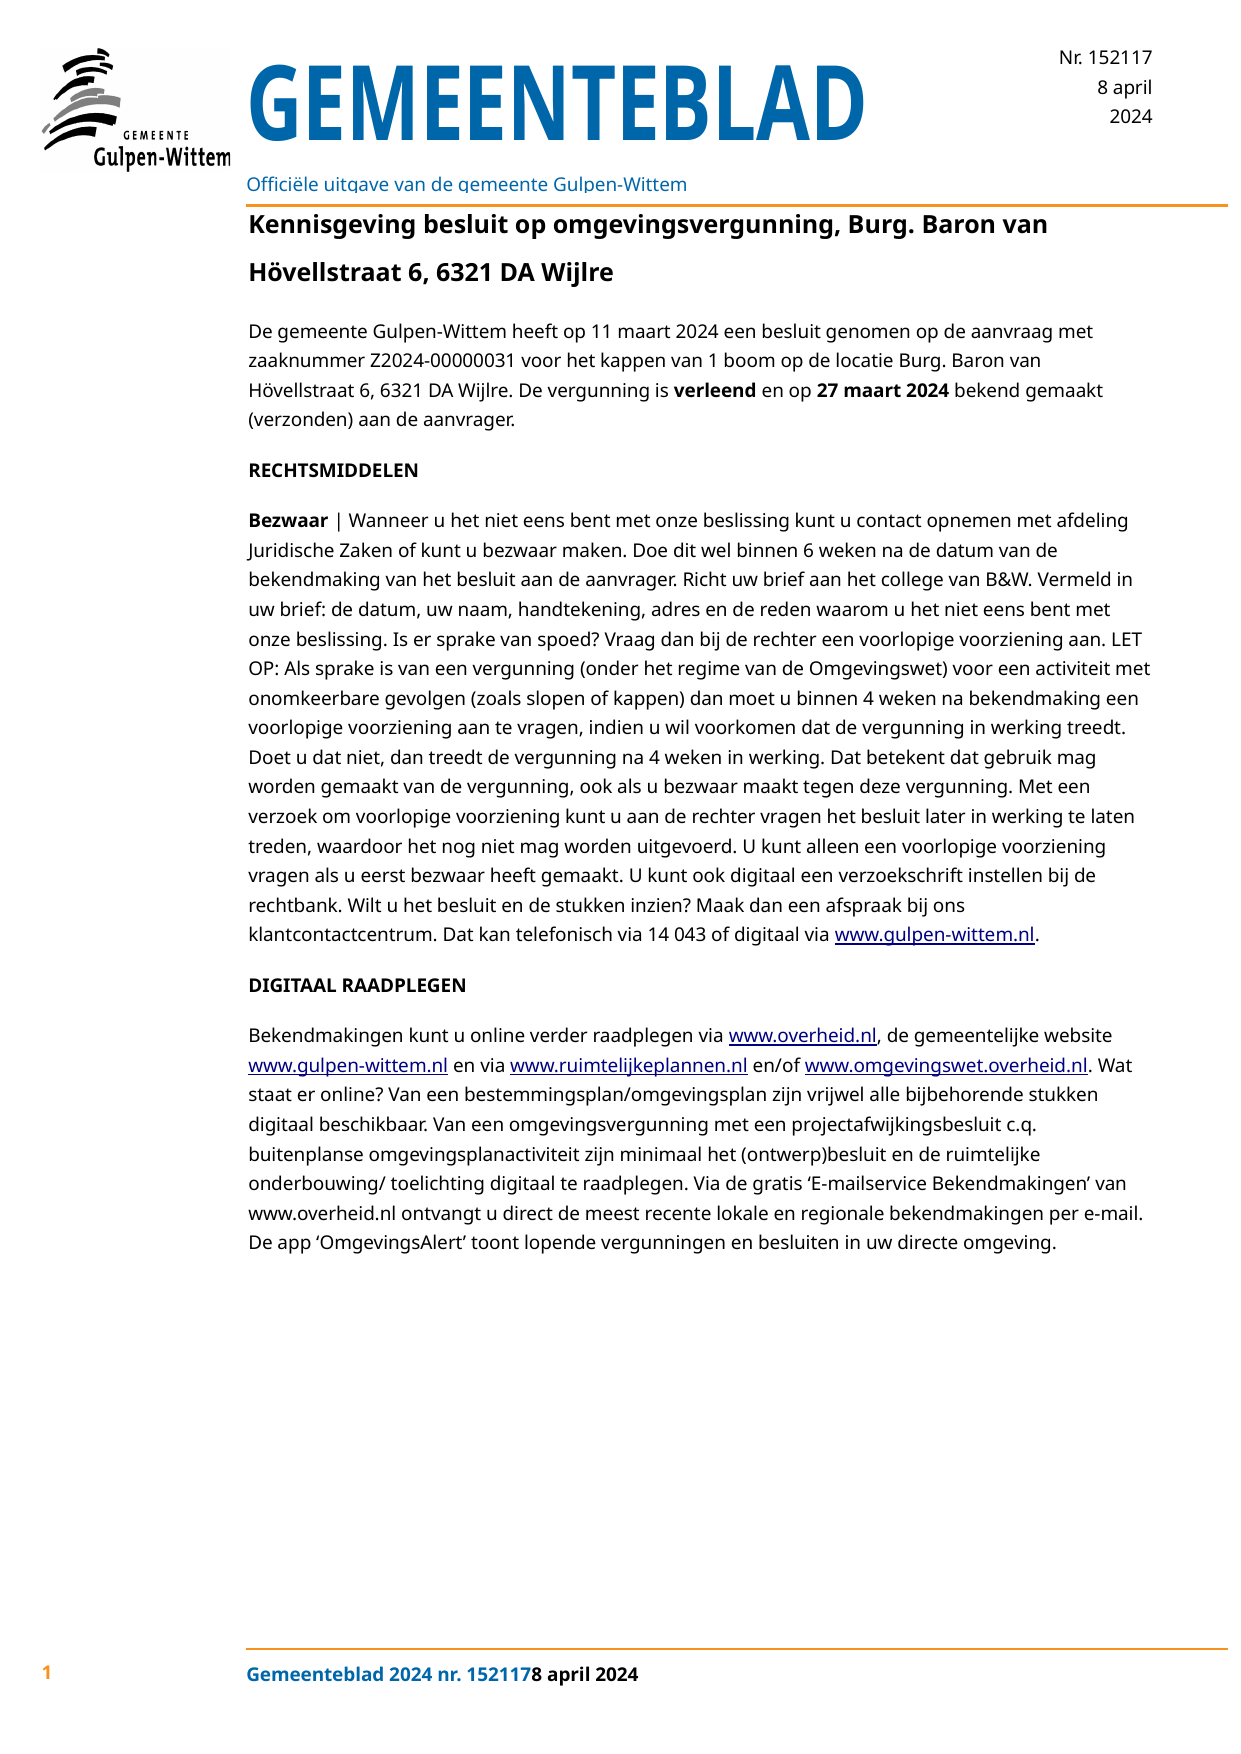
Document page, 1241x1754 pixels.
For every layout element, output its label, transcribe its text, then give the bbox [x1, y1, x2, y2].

text Bekendmakingen kunt u online verder raadplegen via www.overheid.nl, de gemeentelijke website www.gulpen-wittem.nl en via www.ruimtelijkeplannen.nl en/of www.omgevingswet.overheid.nl. Wat staat er online? Van een bestemmingsplan/omgevingsplan zijn vrijwel alle bijbehorende stukken digitaal beschikbaar. Van een omgevingsvergunning met een projectafwijkingsbesluit c.q. buitenplanse omgevingsplanactiviteit zijn minimaal het (ontwerp)besluit en de ruimtelijke onderbouwing/ toelichting digitaal te raadplegen. Via de gratis ‘E-mailservice Bekendmakingen’ van www.overheid.nl ontvangt u direct de meest recente lokale en regionale bekendmakingen per e-mail. De app ‘OmgevingsAlert’ toont lopende vergunningen en besluiten in uw directe omgeving. [248, 1022, 1152, 1255]
text RECHTSMIDDELEN [248, 457, 1152, 483]
text De gemeente Gulpen-Wittem heeft op 11 maart 2024 een besluit genomen op de aanvraag met zaaknummer Z2024-00000031 voor het kappen van 1 boom op de locatie Burg. Baron van Hövellstraat 6, 6321 DA Wijlre. De vergunning is verleend en op 27 maart 2024 bekend gemaakt (verzonden) aan de aanvrager. [248, 318, 1152, 432]
picture [41, 47, 231, 172]
text Bezwaar | Wanneer u het niet eens bent met onze beslissing kunt u contact opnemen met afdeling Juridische Zaken of kunt u bezwaar maken. Doe dit wel binnen 6 weken na de datum van de bekendmaking van het besluit aan de aanvrager. Richt uw brief aan het college van B&W. Vermeld in uw brief: de datum, uw naam, handtekening, adres en de reden waarom u het niet eens bent met onze beslissing. Is er sprake van spoed? Vraag dan bij de rechter een voorlopige voorziening aan. LET OP: Als sprake is van een vergunning (onder het regime van de Omgevingswet) voor een activiteit met onomkeerbare gevolgen (zoals slopen of kappen) dan moet u binnen 4 weken na bekendmaking een voorlopige voorziening aan te vragen, indien u wil voorkomen dat de vergunning in werking treedt. Doet u dat niet, dan treedt de vergunning na 4 weken in werking. Dat betekent dat gebruik mag worden gemaakt van de vergunning, ook als u bezwaar maakt tegen deze vergunning. Met een verzoek om voorlopige voorziening kunt u aan de rechter vragen het besluit later in werking te laten treden, waardoor het nog niet mag worden uitgevoerd. U kunt alleen een voorlopige voorziening vragen als u eerst bezwaar heeft gemaakt. U kunt ook digitaal een verzoekschrift instellen bij de rechtbank. Wilt u het besluit en de stukken inzien? Maak dan een afspraak bij ons klantcontactcentrum. Dat kan telefonisch via 14 043 of digitaal via www.gulpen-wittem.nl. [248, 507, 1152, 947]
text DIGITAAL RAADPLEGEN [248, 972, 1152, 998]
text Kennisgeving besluit op omgevingsvergunning, Burg. Baron van Hövellstraat 6, 6321 DA Wijlre [248, 207, 1152, 288]
